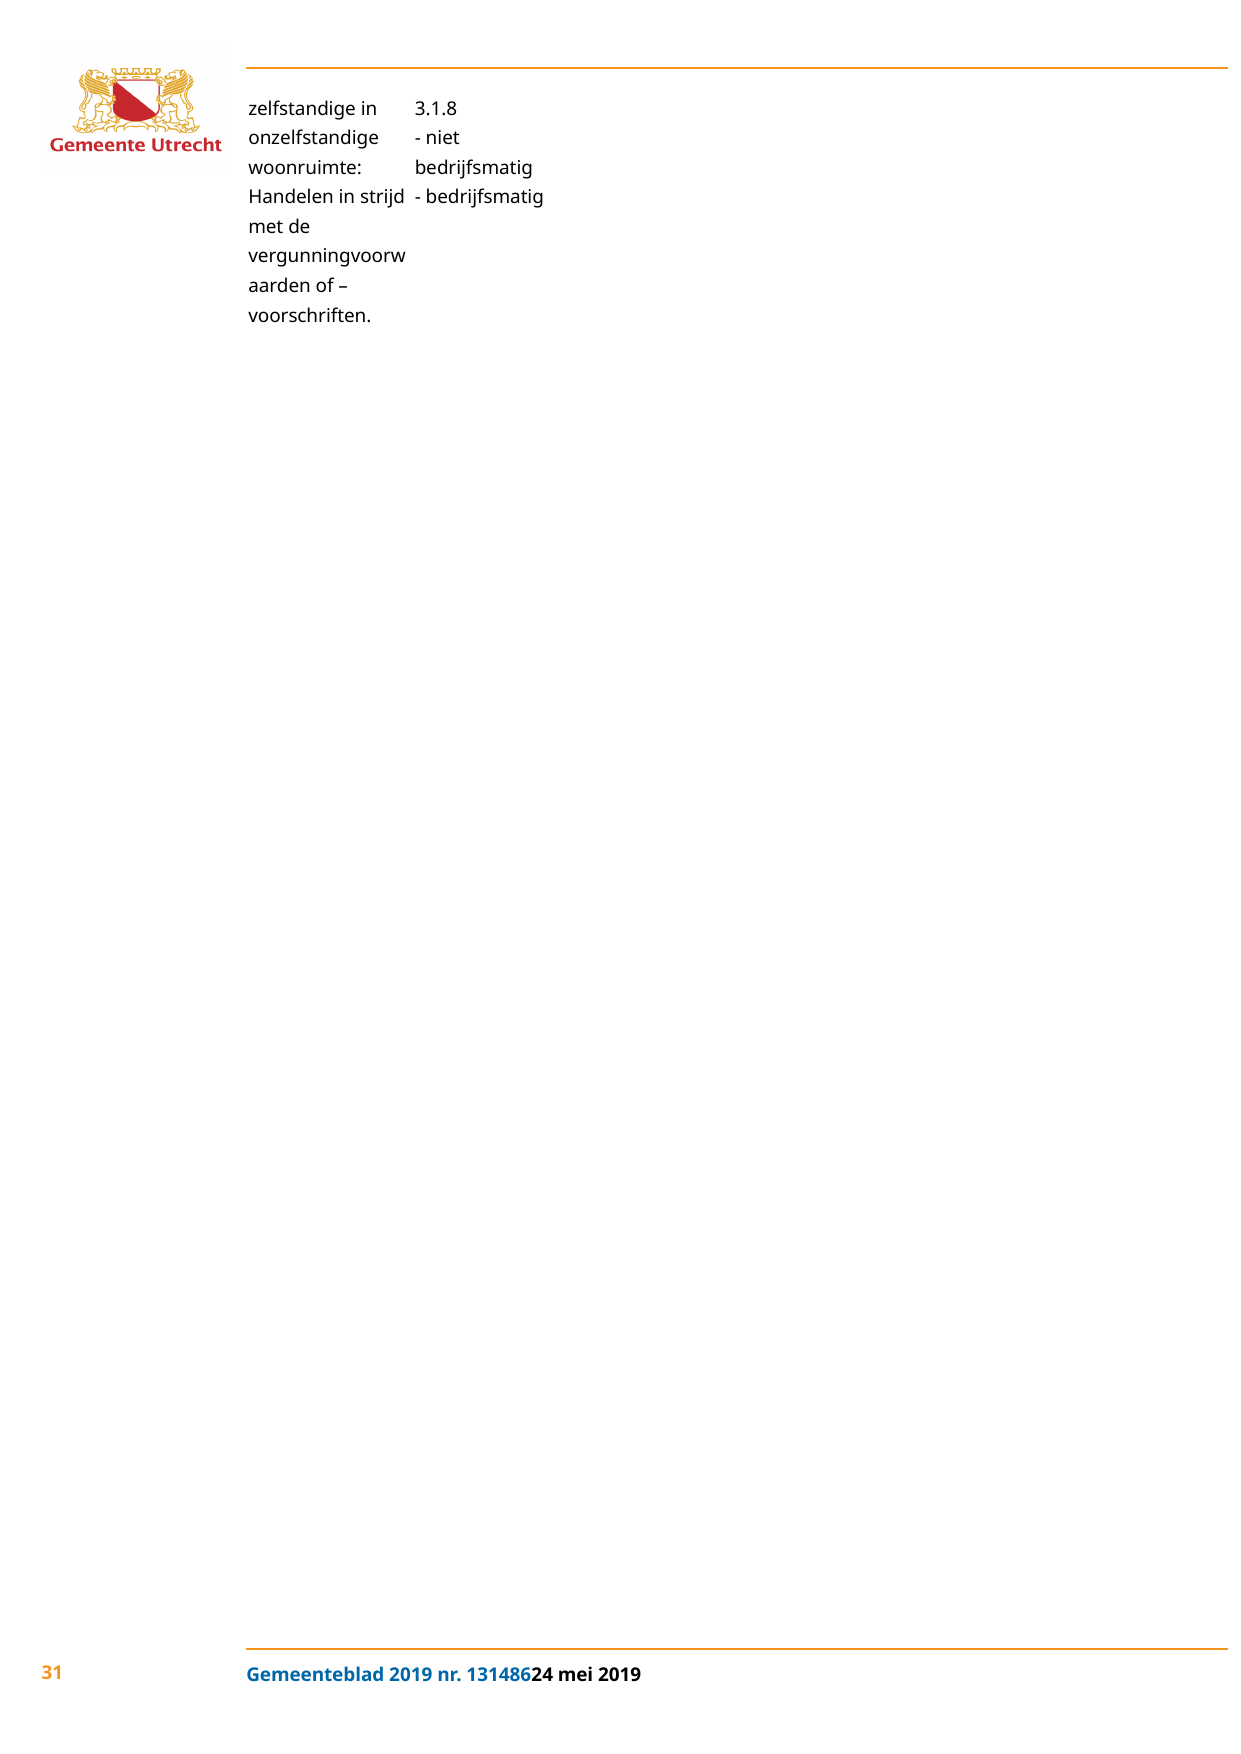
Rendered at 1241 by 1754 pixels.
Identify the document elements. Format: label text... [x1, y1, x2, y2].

table_cell zelfstandige in onzelfstandige woonruimte: Handelen in strijd met de vergunningvoorwaarden of – voorschriften. [248, 95, 414, 328]
table_cell [562, 95, 709, 328]
table_cell [709, 95, 857, 328]
table_cell 3.1.8 - niet bedrijfsmatig - bedrijfsmatig [415, 95, 562, 328]
table_cell [857, 95, 1004, 328]
picture [41, 47, 231, 172]
table_cell [1004, 95, 1152, 328]
